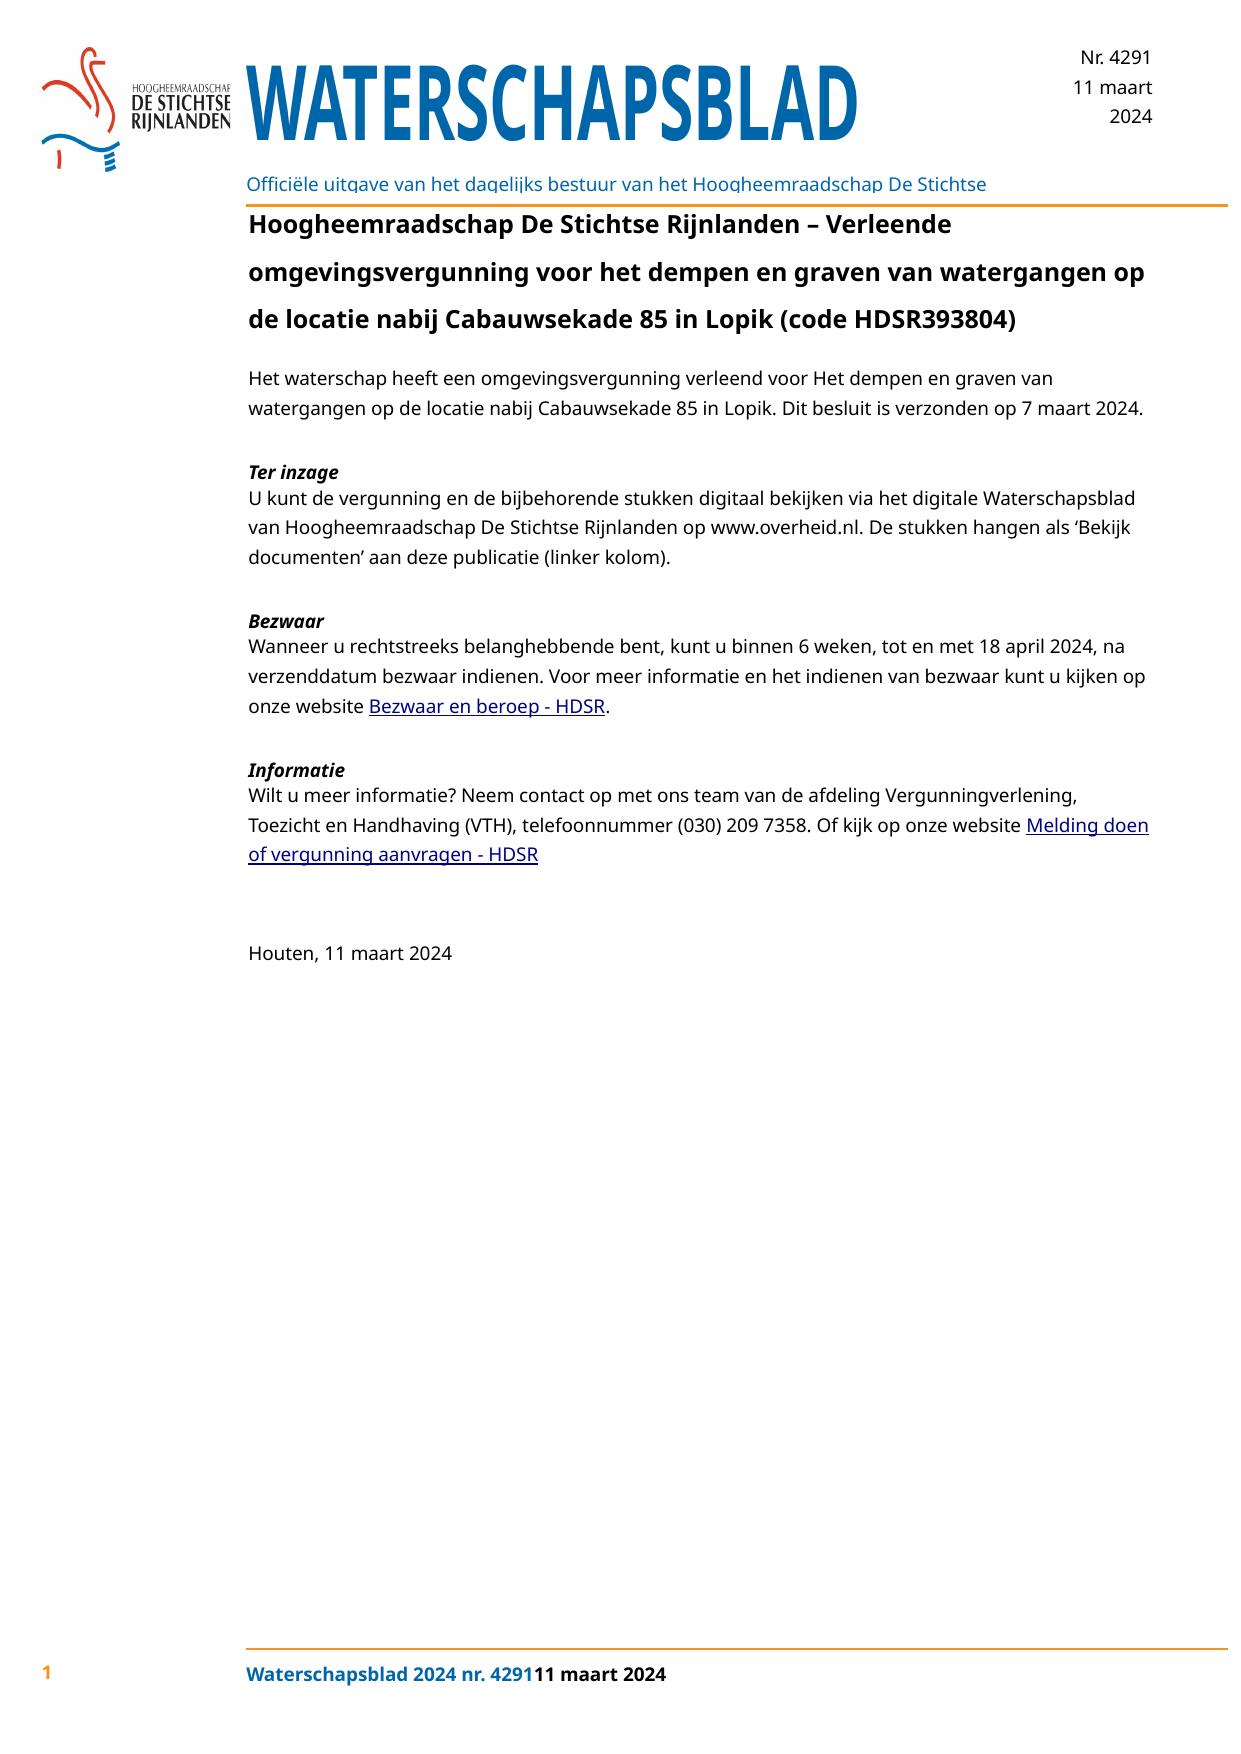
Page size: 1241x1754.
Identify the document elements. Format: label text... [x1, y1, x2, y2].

text Hoogheemraadschap De Stichtse Rijnlanden – Verleende omgevingsvergunning voor het dempen en graven van watergangen op de locatie nabij Cabauwsekade 85 in Lopik (code HDSR393804) [248, 207, 1152, 336]
text U kunt de vergunning en de bijbehorende stukken digitaal bekijken via het digitale Waterschapsblad van Hoogheemraadschap De Stichtse Rijnlanden op www.overheid.nl. De stukken hangen als ‘Bekijk documenten’ aan deze publicatie (linker kolom). [248, 485, 1152, 570]
text Wanneer u rechtstreeks belanghebbende bent, kunt u binnen 6 weken, tot en met 18 april 2024, na verzenddatum bezwaar indienen. Voor meer informatie en het indienen van bezwaar kunt u kijken op onze website Bezwaar en beroep - HDSR. [248, 634, 1152, 718]
text Ter inzage [248, 459, 1152, 485]
text Het waterschap heeft een omgevingsvergunning verleend voor Het dempen en graven van watergangen op de locatie nabij Cabauwsekade 85 in Lopik. Dit besluit is verzonden op 7 maart 2024. [248, 366, 1152, 421]
text Houten, 11 maart 2024 [248, 940, 1152, 966]
text Wilt u meer informatie? Neem contact op met ons team van de afdeling Vergunningverlening, Toezicht en Handhaving (VTH), telefoonnummer (030) 209 7358. Of kijk op onze website Melding doen of vergunning aanvragen - HDSR [248, 782, 1152, 867]
picture [41, 47, 231, 172]
text Informatie [248, 757, 1152, 782]
text Bezwaar [248, 608, 1152, 634]
